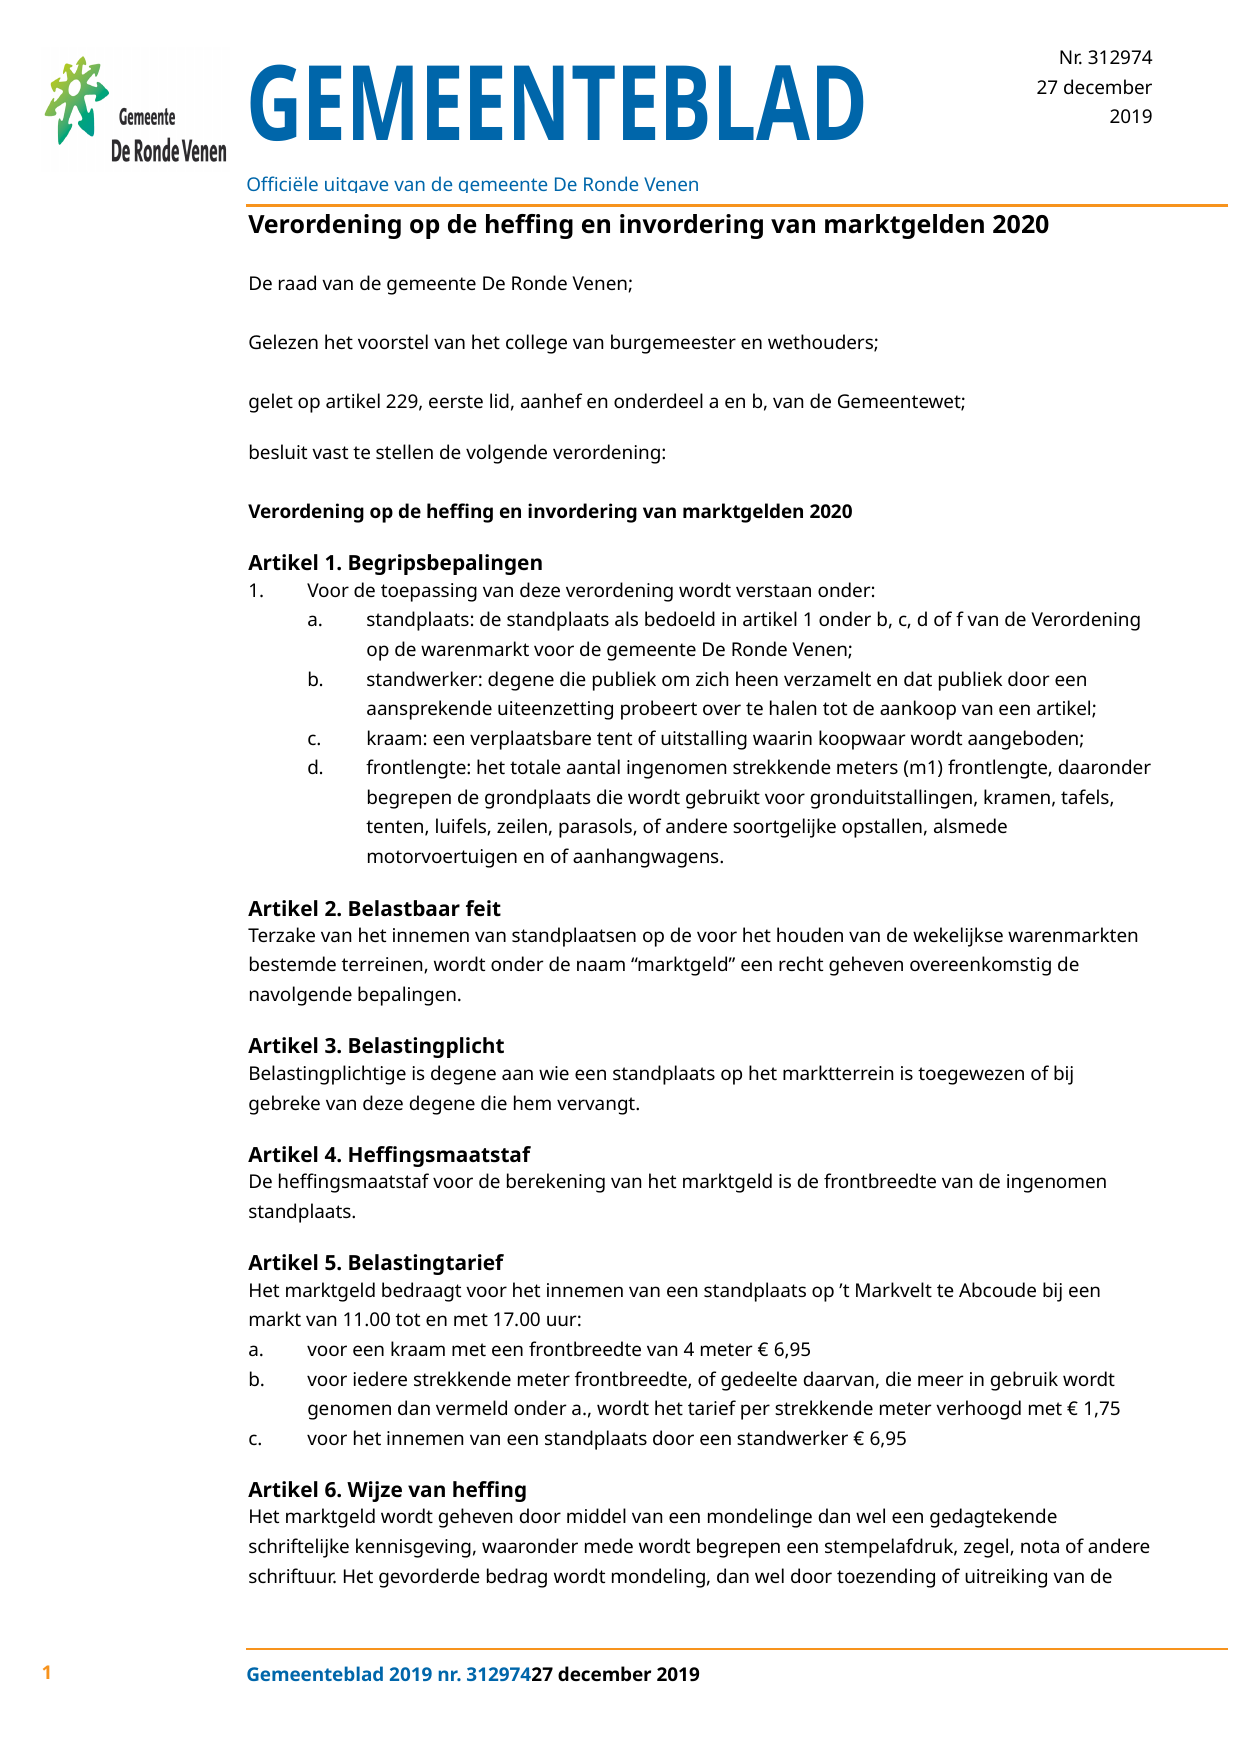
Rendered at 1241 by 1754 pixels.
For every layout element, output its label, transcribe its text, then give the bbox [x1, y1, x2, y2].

text Artikel 1. Begripsbepalingen [248, 548, 1152, 577]
text gelet op artikel 229, eerste lid, aanhef en onderdeel a en b, van de Gemeentewet; [248, 389, 1152, 414]
list frontlengte: het totale aantal ingenomen strekkende meters (m1) frontlengte, daaronder begrepen de grondplaats die wordt gebruikt voor gronduitstallingen, kramen, tafels, tenten, luifels, zeilen, parasols, of andere soortgelijke opstallen, alsmede motorvoertuigen en of aanhangwagens. [307, 754, 1152, 869]
list voor een kraam met een frontbreedte van 4 meter € 6,95 [248, 1336, 1152, 1362]
text besluit vast te stellen de volgende verordening: [248, 439, 1152, 465]
list voor iedere strekkende meter frontbreedte, of gedeelte daarvan, die meer in gebruik wordt genomen dan vermeld onder a., wordt het tarief per strekkende meter verhoogd met € 1,75 [248, 1366, 1152, 1421]
list kraam: een verplaatsbare tent of uitstalling waarin koopwaar wordt aangeboden; [307, 725, 1152, 751]
list Voor de toepassing van deze verordening wordt verstaan onder: [248, 577, 1152, 603]
text Het marktgeld wordt geheven door middel van een mondelinge dan wel een gedagtekende schriftelijke kennisgeving, waaronder mede wordt begrepen een stempelafdruk, zegel, nota of andere schriftuur. Het gevorderde bedrag wordt mondeling, dan wel door toezending of uitreiking van de [248, 1504, 1152, 1589]
text Verordening op de heffing en invordering van marktgelden 2020 [248, 207, 1152, 241]
text Het marktgeld bedraagt voor het innemen van een standplaats op ’t Markvelt te Abcoude bij een markt van 11.00 tot en met 17.00 uur: [248, 1277, 1152, 1332]
text Verordening op de heffing en invordering van marktgelden 2020 [248, 498, 1152, 524]
list standwerker: degene die publiek om zich heen verzamelt en dat publiek door een aansprekende uiteenzetting probeert over te halen tot de aankoop van een artikel; [307, 666, 1152, 721]
text Gelezen het voorstel van het college van burgemeester en wethouders; [248, 329, 1152, 355]
text Artikel 4. Heffingsmaatstaf [248, 1140, 1152, 1168]
list voor het innemen van een standplaats door een standwerker € 6,95 [248, 1425, 1152, 1451]
text Terzake van het innemen van standplaatsen op de voor het houden van de wekelijkse warenmarkten bestemde terreinen, wordt onder de naam “marktgeld” een recht geheven overeenkomstig de navolgende bepalingen. [248, 922, 1152, 1007]
text Belastingplichtige is degene aan wie een standplaats op het marktterrein is toegewezen of bij gebreke van deze degene die hem vervangt. [248, 1060, 1152, 1115]
text Artikel 3. Belastingplicht [248, 1032, 1152, 1060]
text Artikel 2. Belastbaar feit [248, 894, 1152, 922]
text Artikel 5. Belastingtarief [248, 1248, 1152, 1277]
list standplaats: de standplaats als bedoeld in artikel 1 onder b, c, d of f van de Verordening op de warenmarkt voor de gemeente De Ronde Venen; [307, 607, 1152, 662]
text De heffingsmaatstaf voor de berekening van het marktgeld is de frontbreedte van de ingenomen standplaats. [248, 1168, 1152, 1224]
text Artikel 6. Wijze van heffing [248, 1475, 1152, 1504]
text De raad van de gemeente De Ronde Venen; [248, 270, 1152, 296]
picture [41, 47, 231, 172]
